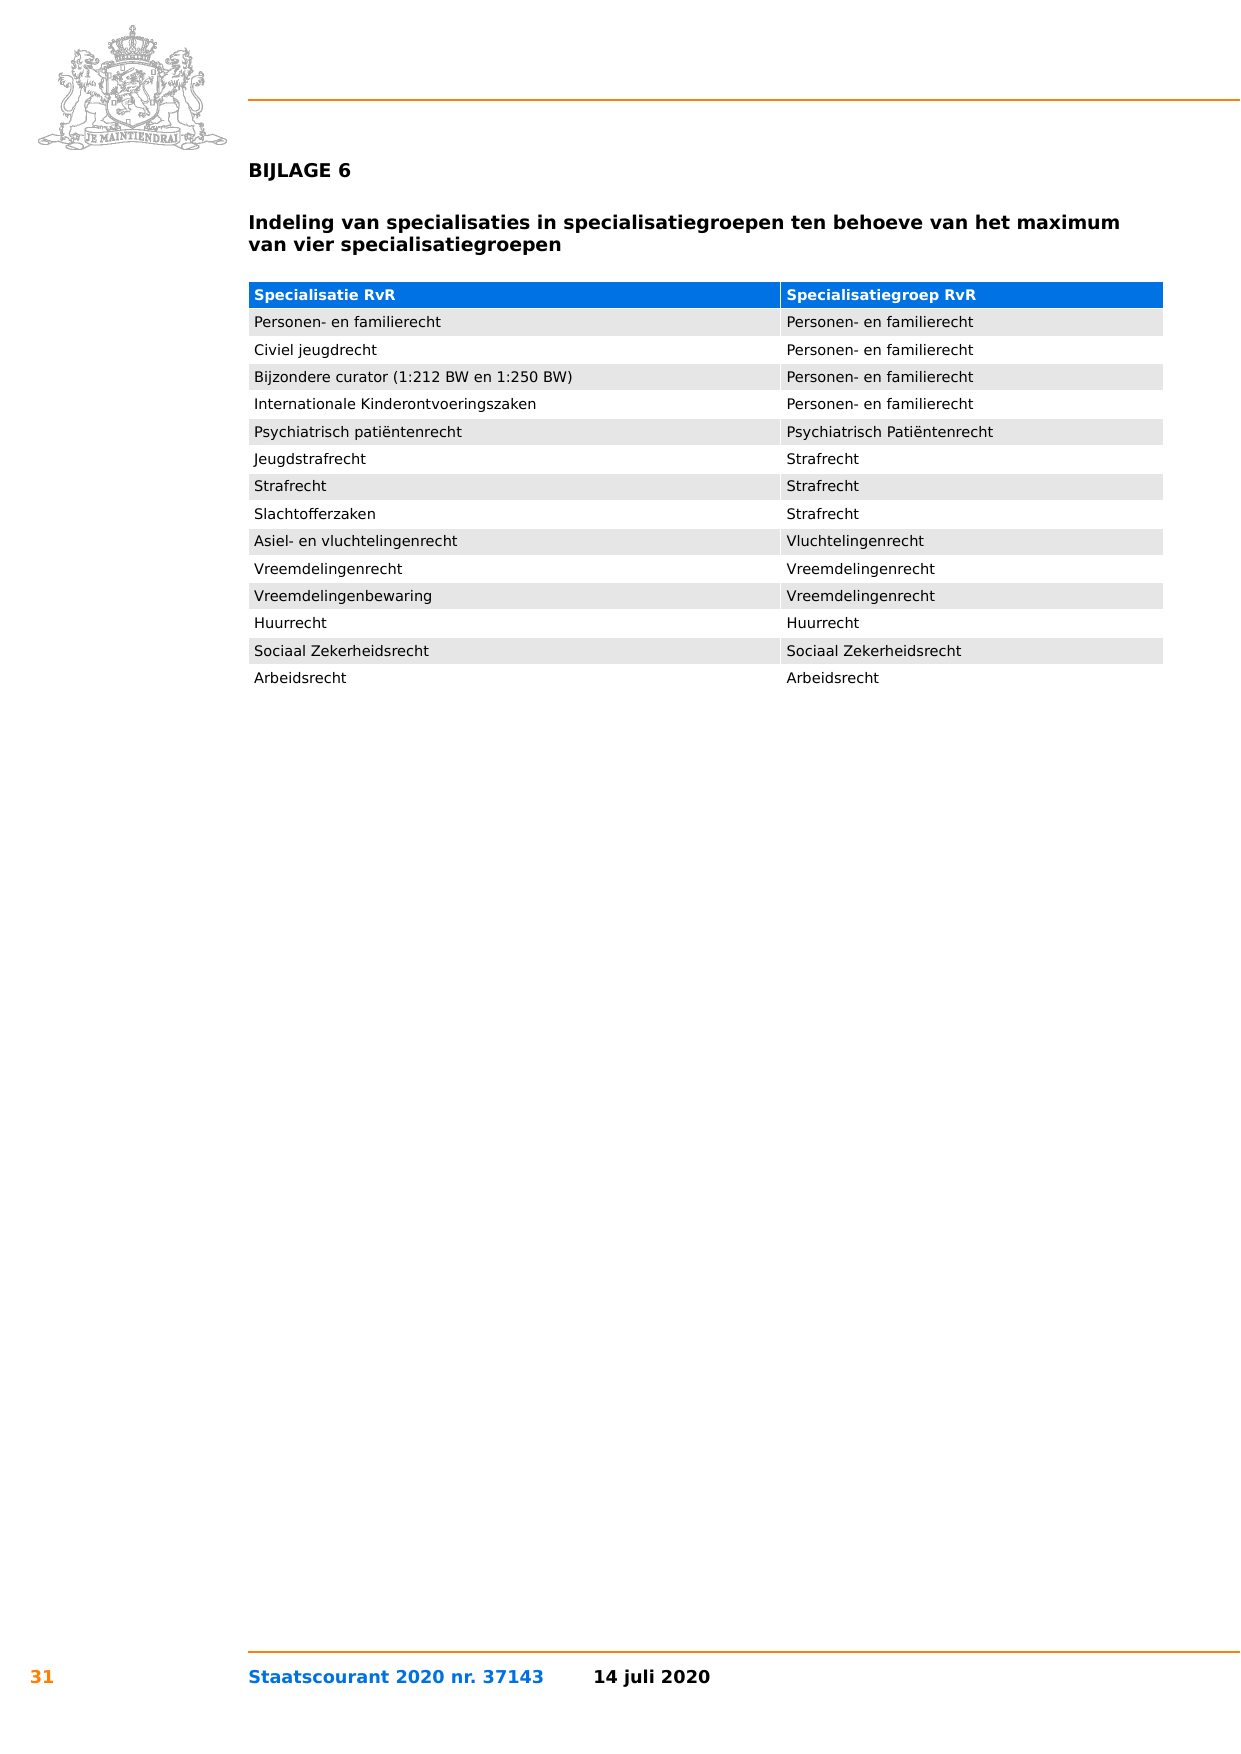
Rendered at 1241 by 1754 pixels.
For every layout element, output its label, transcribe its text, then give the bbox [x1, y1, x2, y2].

table_cell Personen- en familierecht [781, 391, 1163, 418]
table_cell Vreemdelingenbewaring [249, 583, 780, 609]
table_cell Vreemdelingenrecht [249, 556, 780, 582]
table_cell Psychiatrisch Patiëntenrecht [781, 419, 1163, 445]
table_header Specialisatiegroep RvR [781, 282, 1163, 308]
table_cell Bijzondere curator (1:212 BW en 1:250 BW) [249, 364, 780, 390]
table_cell Personen- en familierecht [781, 309, 1163, 336]
table_cell Huurrecht [249, 611, 780, 637]
table_cell Sociaal Zekerheidsrecht [249, 638, 780, 664]
table_cell Vluchtelingenrecht [781, 529, 1163, 555]
table_header Specialisatie RvR [249, 282, 780, 308]
table_cell Personen- en familierecht [781, 337, 1163, 363]
table_cell Sociaal Zekerheidsrecht [781, 638, 1163, 664]
table_cell Arbeidsrecht [249, 665, 780, 692]
subtitle Indeling van specialisaties in specialisatiegroepen ten behoeve van het maximum van vier specialisatiegroepen [248, 212, 1163, 256]
table_cell Vreemdelingenrecht [781, 583, 1163, 609]
table_cell Strafrecht [781, 501, 1163, 527]
picture [38, 25, 227, 150]
table_cell Strafrecht [249, 474, 780, 500]
table_cell Slachtofferzaken [249, 501, 780, 527]
table_cell Civiel jeugdrecht [249, 337, 780, 363]
table_cell Huurrecht [781, 611, 1163, 637]
table_cell Arbeidsrecht [781, 665, 1163, 692]
table_cell Personen- en familierecht [249, 309, 780, 336]
table_cell Psychiatrisch patiëntenrecht [249, 419, 780, 445]
table_cell Strafrecht [781, 446, 1163, 473]
table_cell Vreemdelingenrecht [781, 556, 1163, 582]
subtitle BIJLAGE 6 [248, 160, 1163, 182]
table_cell Internationale Kinderontvoeringszaken [249, 391, 780, 418]
table_cell Asiel- en vluchtelingenrecht [249, 529, 780, 555]
table_cell Jeugdstrafrecht [249, 446, 780, 473]
table_cell Personen- en familierecht [781, 364, 1163, 390]
table_cell Strafrecht [781, 474, 1163, 500]
